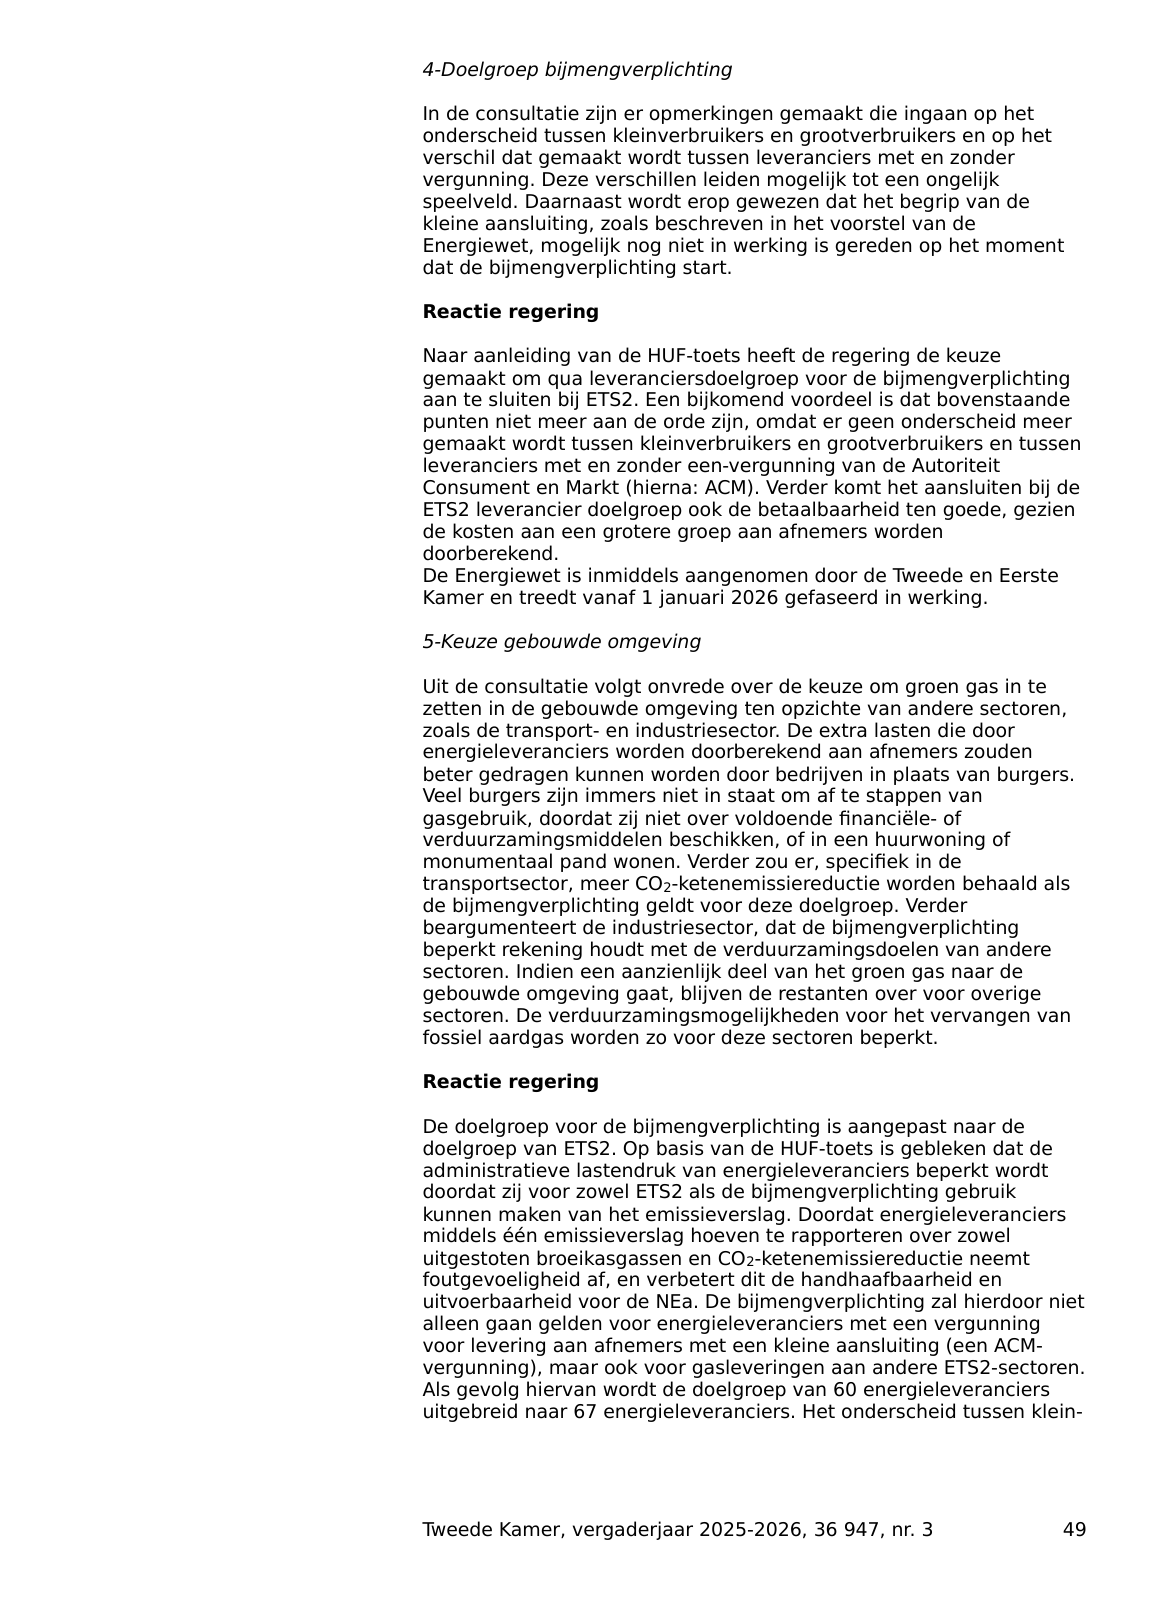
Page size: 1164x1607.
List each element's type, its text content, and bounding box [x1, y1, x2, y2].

subtitle 4-Doelgroep bijmengverplichting [422, 59, 1087, 81]
text Uit de consultatie volgt onvrede over de keuze om groen gas in te zetten in de gebouwde omgeving ten opzichte van andere sectoren, zoals de transport- en industriesector. De extra lasten die door energieleveranciers worden doorberekend aan afnemers zouden beter gedragen kunnen worden door bedrijven in plaats van burgers. Veel burgers zijn immers niet in staat om af te stappen van gasgebruik, doordat zij niet over voldoende financiële- of verduurzamingsmiddelen beschikken, of in een huurwoning of monumentaal pand wonen. Verder zou er, specifiek in de transportsector, meer CO2-ketenemissiereductie worden behaald als de bijmengverplichting geldt voor deze doelgroep. Verder beargumenteert de industriesector, dat de bijmengverplichting beperkt rekening houdt met de verduurzamingsdoelen van andere sectoren. Indien een aanzienlijk deel van het groen gas naar de gebouwde omgeving gaat, blijven de restanten over voor overige sectoren. De verduurzamingsmogelijkheden voor het vervangen van fossiel aardgas worden zo voor deze sectoren beperkt. [422, 676, 1087, 1049]
text De Energiewet is inmiddels aangenomen door de Tweede en Eerste Kamer en treedt vanaf 1 januari 2026 gefaseerd in werking. [422, 565, 1087, 609]
text In de consultatie zijn er opmerkingen gemaakt die ingaan op het onderscheid tussen kleinverbruikers en grootverbruikers en op het verschil dat gemaakt wordt tussen leveranciers met en zonder vergunning. Deze verschillen leiden mogelijk tot een ongelijk speelveld. Daarnaast wordt erop gewezen dat het begrip van de kleine aansluiting, zoals beschreven in het voorstel van de Energiewet, mogelijk nog niet in werking is gereden op het moment dat de bijmengverplichting start. [422, 103, 1087, 279]
subtitle 5-Keuze gebouwde omgeving [422, 631, 1087, 653]
subtitle Reactie regering [422, 1071, 1087, 1093]
text De doelgroep voor de bijmengverplichting is aangepast naar de doelgroep van ETS2. Op basis van de HUF-toets is gebleken dat de administratieve lastendruk van energieleveranciers beperkt wordt doordat zij voor zowel ETS2 als de bijmengverplichting gebruik kunnen maken van het emissieverslag. Doordat energieleveranciers middels één emissieverslag hoeven te rapporteren over zowel uitgestoten broeikasgassen en CO2-ketenemissiereductie neemt foutgevoeligheid af, en verbetert dit de handhaafbaarheid en uitvoerbaarheid voor de NEa. De bijmengverplichting zal hierdoor niet alleen gaan gelden voor energieleveranciers met een vergunning voor levering aan afnemers met een kleine aansluiting (een ACM-vergunning), maar ook voor gasleveringen aan andere ETS2-sectoren. Als gevolg hiervan wordt de doelgroep van 60 energieleveranciers uitgebreid naar 67 energieleveranciers. Het onderscheid tussen klein- [422, 1116, 1087, 1423]
subtitle Reactie regering [422, 301, 1087, 323]
text Naar aanleiding van de HUF-toets heeft de regering de keuze gemaakt om qua leveranciersdoelgroep voor de bijmengverplichting aan te sluiten bij ETS2. Een bijkomend voordeel is dat bovenstaande punten niet meer aan de orde zijn, omdat er geen onderscheid meer gemaakt wordt tussen kleinverbruikers en grootverbruikers en tussen leveranciers met en zonder een-vergunning van de Autoriteit Consument en Markt (hierna: ACM). Verder komt het aansluiten bij de ETS2 leverancier doelgroep ook de betaalbaarheid ten goede, gezien de kosten aan een grotere groep aan afnemers worden doorberekend. [422, 345, 1087, 565]
